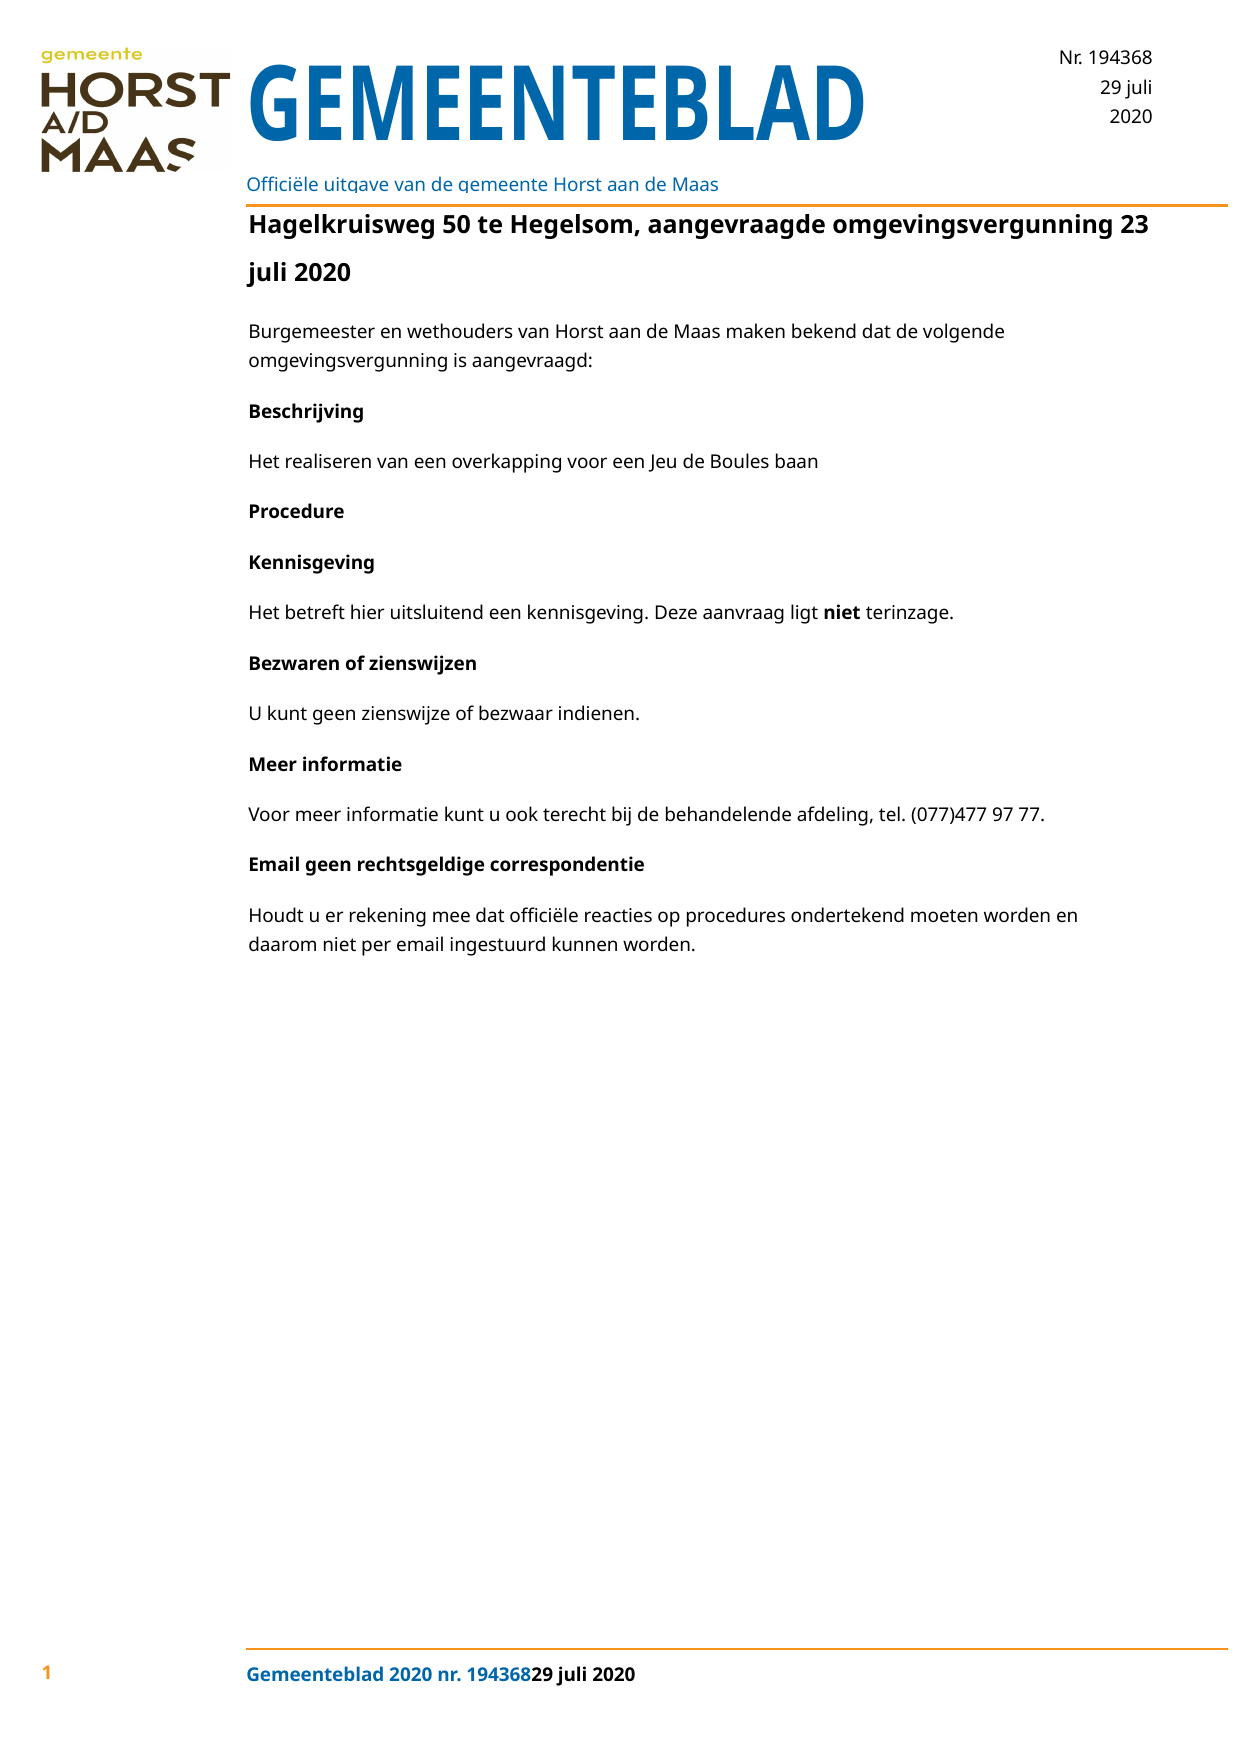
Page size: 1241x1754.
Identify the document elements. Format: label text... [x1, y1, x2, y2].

text Burgemeester en wethouders van Horst aan de Maas maken bekend dat de volgende omgevingsvergunning is aangevraagd: [248, 318, 1152, 373]
text Hagelkruisweg 50 te Hegelsom, aangevraagde omgevingsvergunning 23 juli 2020 [248, 207, 1152, 288]
text Kennisgeving [248, 549, 1152, 575]
text Houdt u er rekening mee dat officiële reacties op procedures ondertekend moeten worden en daarom niet per email ingestuurd kunnen worden. [248, 902, 1152, 957]
text Email geen rechtsgeldige correspondentie [248, 852, 1152, 877]
text Procedure [248, 499, 1152, 524]
text Voor meer informatie kunt u ook terecht bij de behandelende afdeling, tel. (077)477 97 77. [248, 801, 1152, 827]
text Meer informatie [248, 751, 1152, 777]
text Beschrijving [248, 398, 1152, 424]
text Het realiseren van een overkapping voor een Jeu de Boules baan [248, 448, 1152, 474]
text Bezwaren of zienswijzen [248, 650, 1152, 676]
text Het betreft hier uitsluitend een kennisgeving. Deze aanvraag ligt niet terinzage. [248, 599, 1152, 625]
picture [41, 47, 231, 172]
text U kunt geen zienswijze of bezwaar indienen. [248, 700, 1152, 726]
